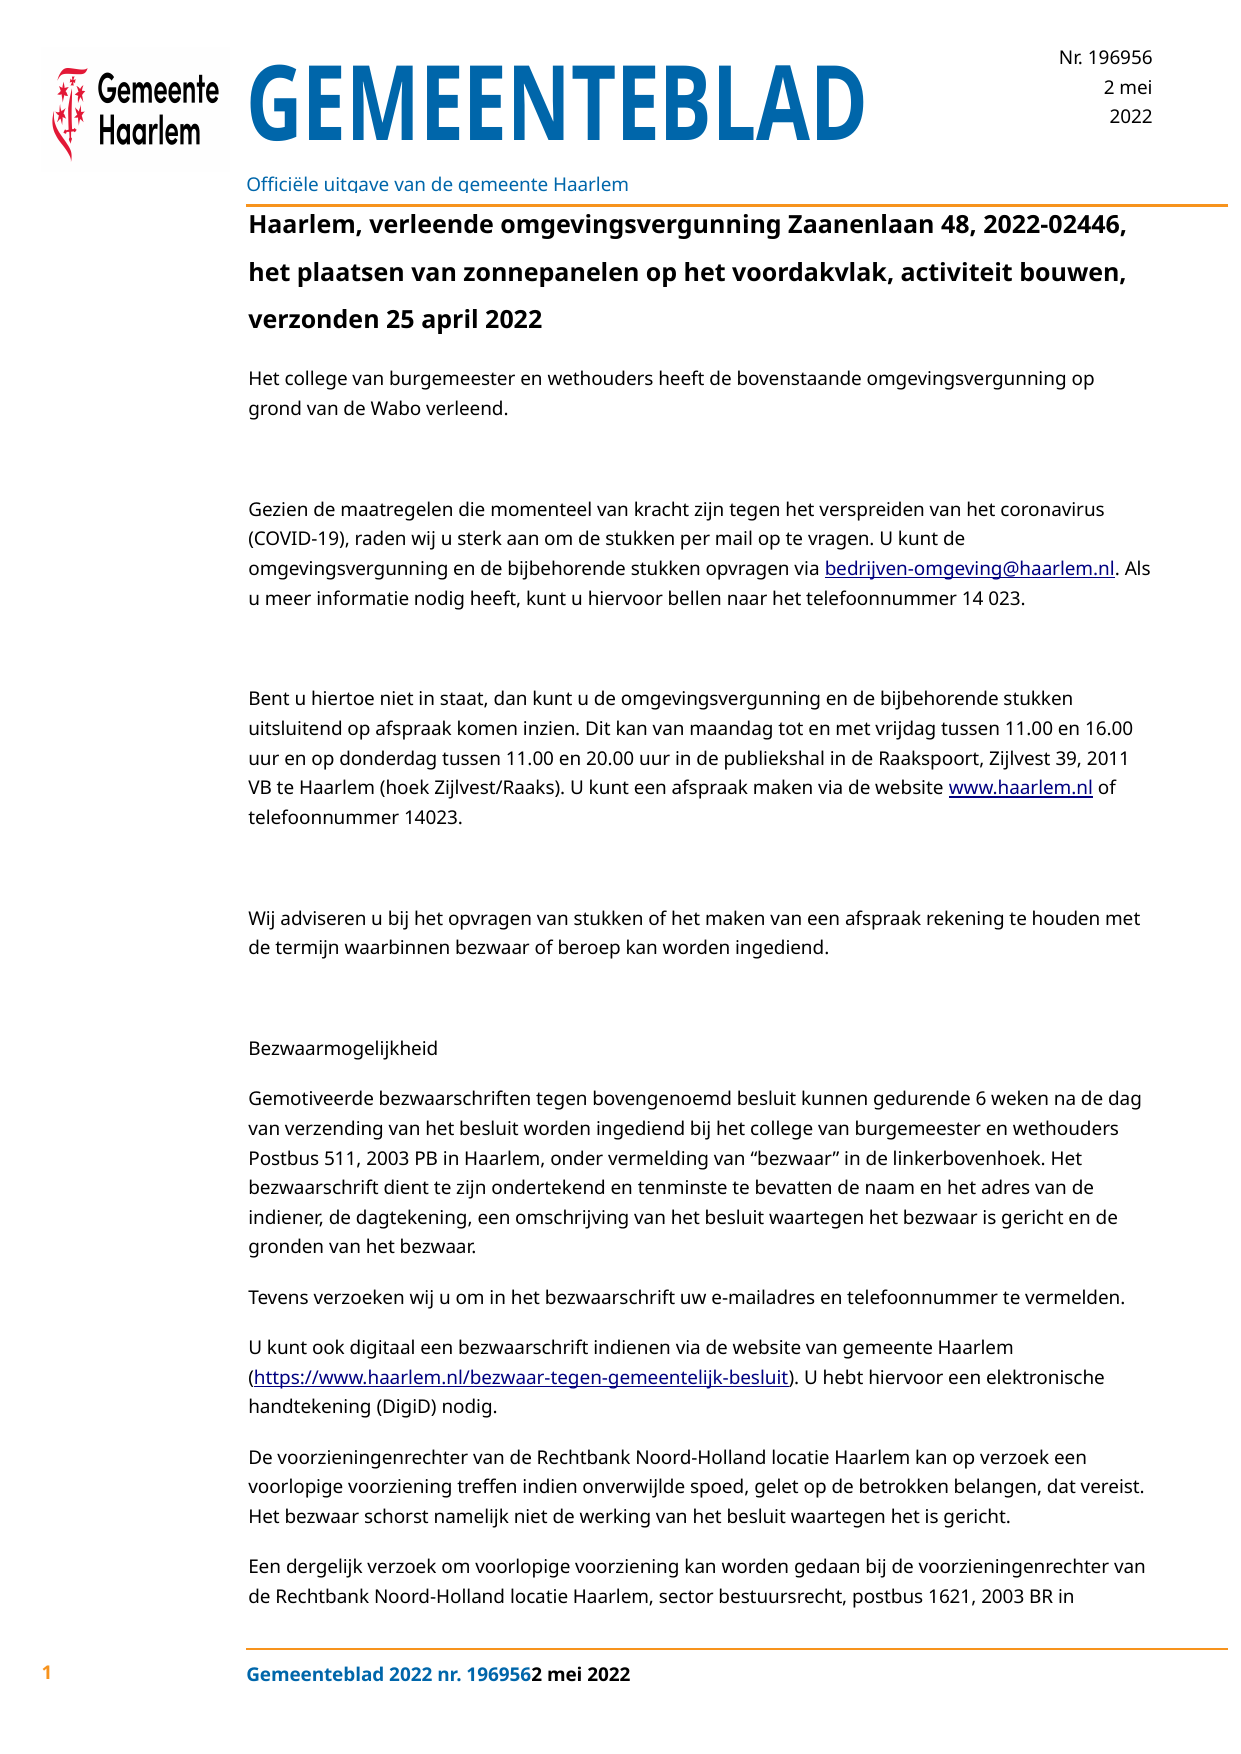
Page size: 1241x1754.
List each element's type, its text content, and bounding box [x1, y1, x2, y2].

picture [41, 47, 231, 172]
text Het college van burgemeester en wethouders heeft de bovenstaande omgevingsvergunning op grond van de Wabo verleend. [248, 366, 1152, 421]
text U kunt ook digitaal een bezwaarschrift indienen via de website van gemeente Haarlem (https://www.haarlem.nl/bezwaar-tegen-gemeentelijk-besluit). U hebt hiervoor een elektronische handtekening (DigiD) nodig. [248, 1334, 1152, 1419]
text Gemotiveerde bezwaarschriften tegen bovengenoemd besluit kunnen gedurende 6 weken na de dag van verzending van het besluit worden ingediend bij het college van burgemeester en wethouders Postbus 511, 2003 PB in Haarlem, onder vermelding van “bezwaar” in de linkerbovenhoek. Het bezwaarschrift dient te zijn ondertekend en tenminste te bevatten de naam en het adres van de indiener, de dagtekening, een omschrijving van het besluit waartegen het bezwaar is gericht en de gronden van het bezwaar. [248, 1086, 1152, 1259]
text Gezien de maatregelen die momenteel van kracht zijn tegen het verspreiden van het coronavirus (COVID-19), raden wij u sterk aan om de stukken per mail op te vragen. U kunt de omgevingsvergunning en de bijbehorende stukken opvragen via bedrijven-omgeving@haarlem.nl. Als u meer informatie nodig heeft, kunt u hiervoor bellen naar het telefoonnummer 14 023. [248, 496, 1152, 610]
text Tevens verzoeken wij u om in het bezwaarschrift uw e-mailadres en telefoonnummer te vermelden. [248, 1284, 1152, 1309]
text Haarlem, verleende omgevingsvergunning Zaanenlaan 48, 2022-02446, het plaatsen van zonnepanelen op het voordakvlak, activiteit bouwen, verzonden 25 april 2022 [248, 207, 1152, 336]
text De voorzieningenrechter van de Rechtbank Noord-Holland locatie Haarlem kan op verzoek een voorlopige voorziening treffen indien onverwijlde spoed, gelet op de betrokken belangen, dat vereist. Het bezwaar schorst namelijk niet de werking van het besluit waartegen het is gericht. [248, 1444, 1152, 1529]
text Wij adviseren u bij het opvragen van stukken of het maken van een afspraak rekening te houden met de termijn waarbinnen bezwaar of beroep kan worden ingediend. [248, 905, 1152, 960]
text Een dergelijk verzoek om voorlopige voorziening kan worden gedaan bij de voorzieningenrechter van de Rechtbank Noord-Holland locatie Haarlem, sector bestuursrecht, postbus 1621, 2003 BR in [248, 1553, 1152, 1609]
text Bent u hiertoe niet in staat, dan kunt u de omgevingsvergunning en de bijbehorende stukken uitsluitend op afspraak komen inzien. Dit kan van maandag tot en met vrijdag tussen 11.00 en 16.00 uur en op donderdag tussen 11.00 en 20.00 uur in de publiekshal in de Raakspoort, Zijlvest 39, 2011 VB te Haarlem (hoek Zijlvest/Raaks). U kunt een afspraak maken via de website www.haarlem.nl of telefoonnummer 14023. [248, 686, 1152, 829]
text Bezwaarmogelijkheid [248, 1035, 1152, 1061]
